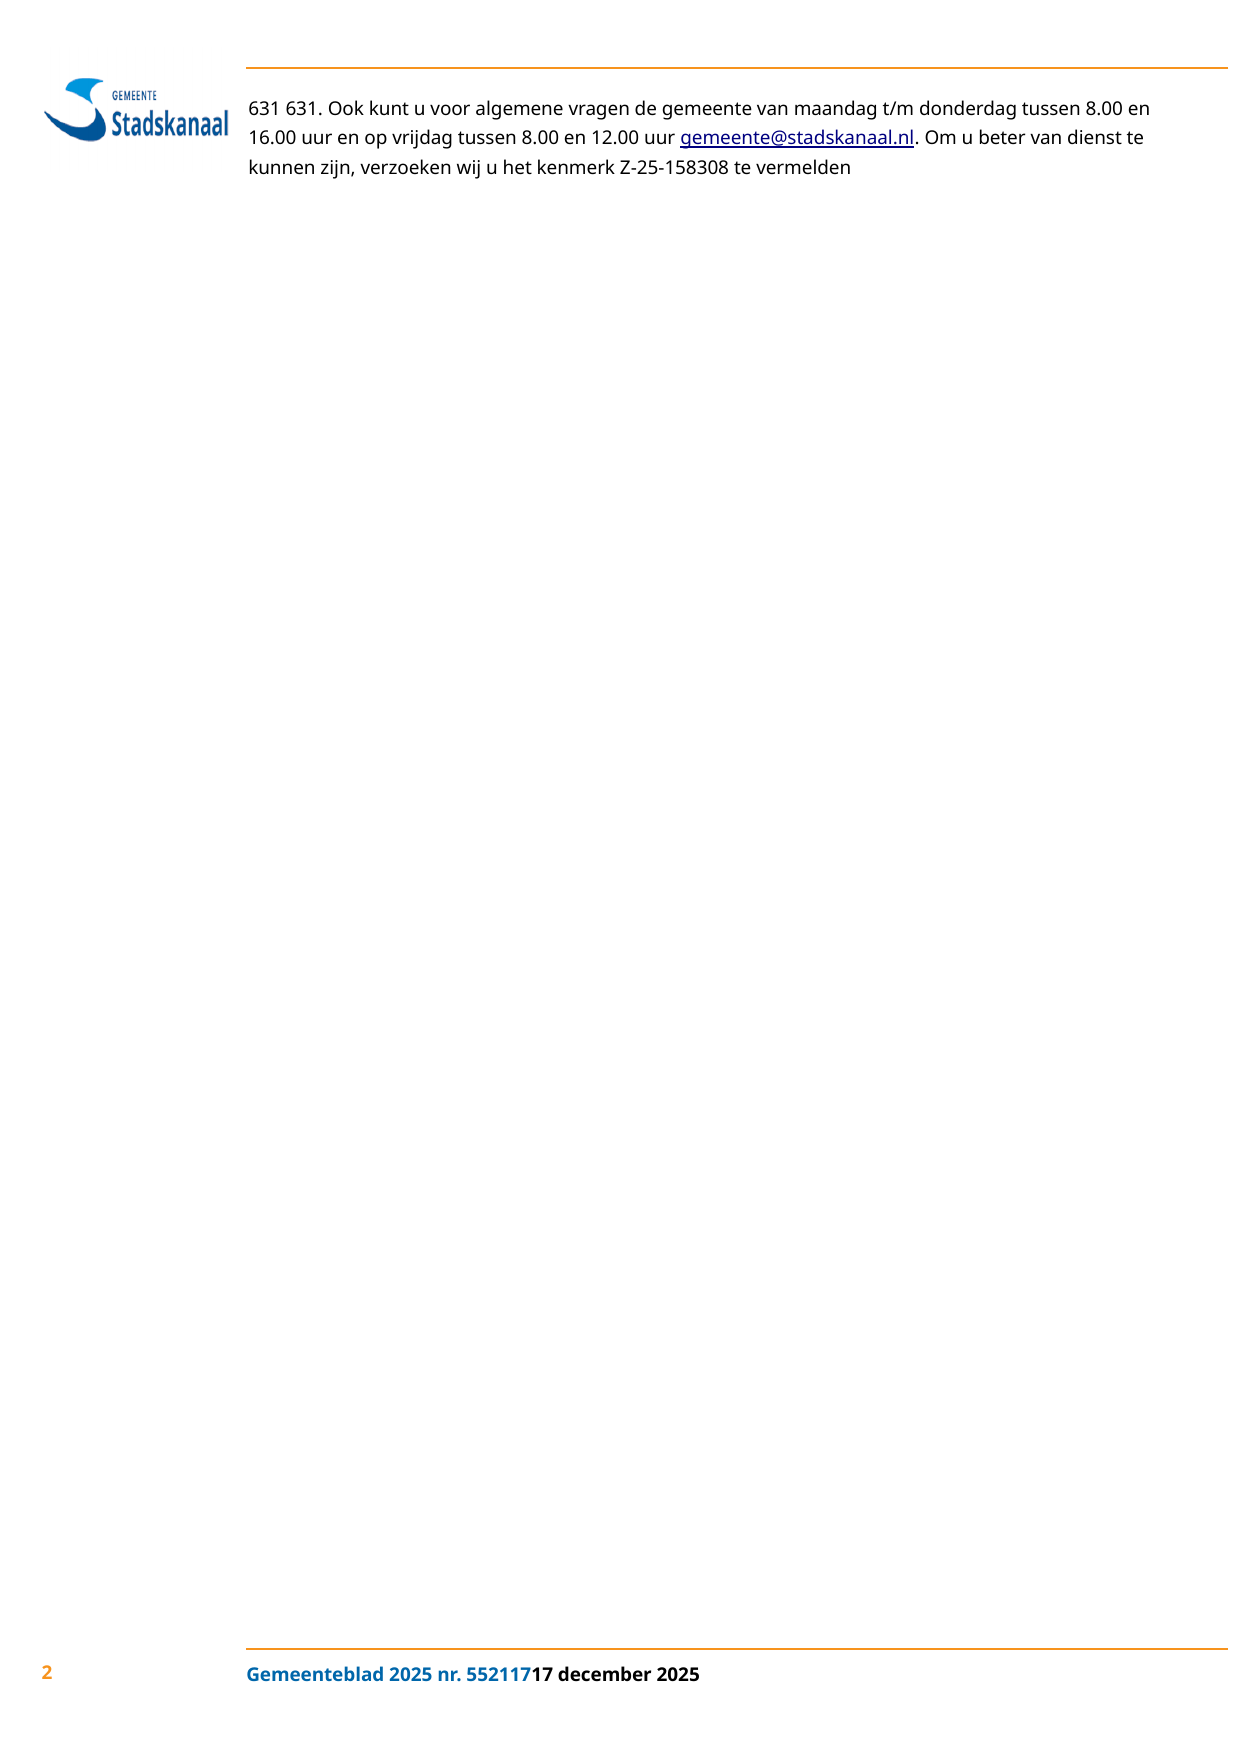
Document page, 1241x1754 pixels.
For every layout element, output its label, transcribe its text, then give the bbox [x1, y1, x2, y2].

text 631 631. Ook kunt u voor algemene vragen de gemeente van maandag t/m donderdag tussen 8.00 en 16.00 uur en op vrijdag tussen 8.00 en 12.00 uur gemeente@stadskanaal.nl. Om u beter van dienst te kunnen zijn, verzoeken wij u het kenmerk Z-25-158308 te vermelden [248, 95, 1152, 180]
picture [41, 47, 231, 172]
